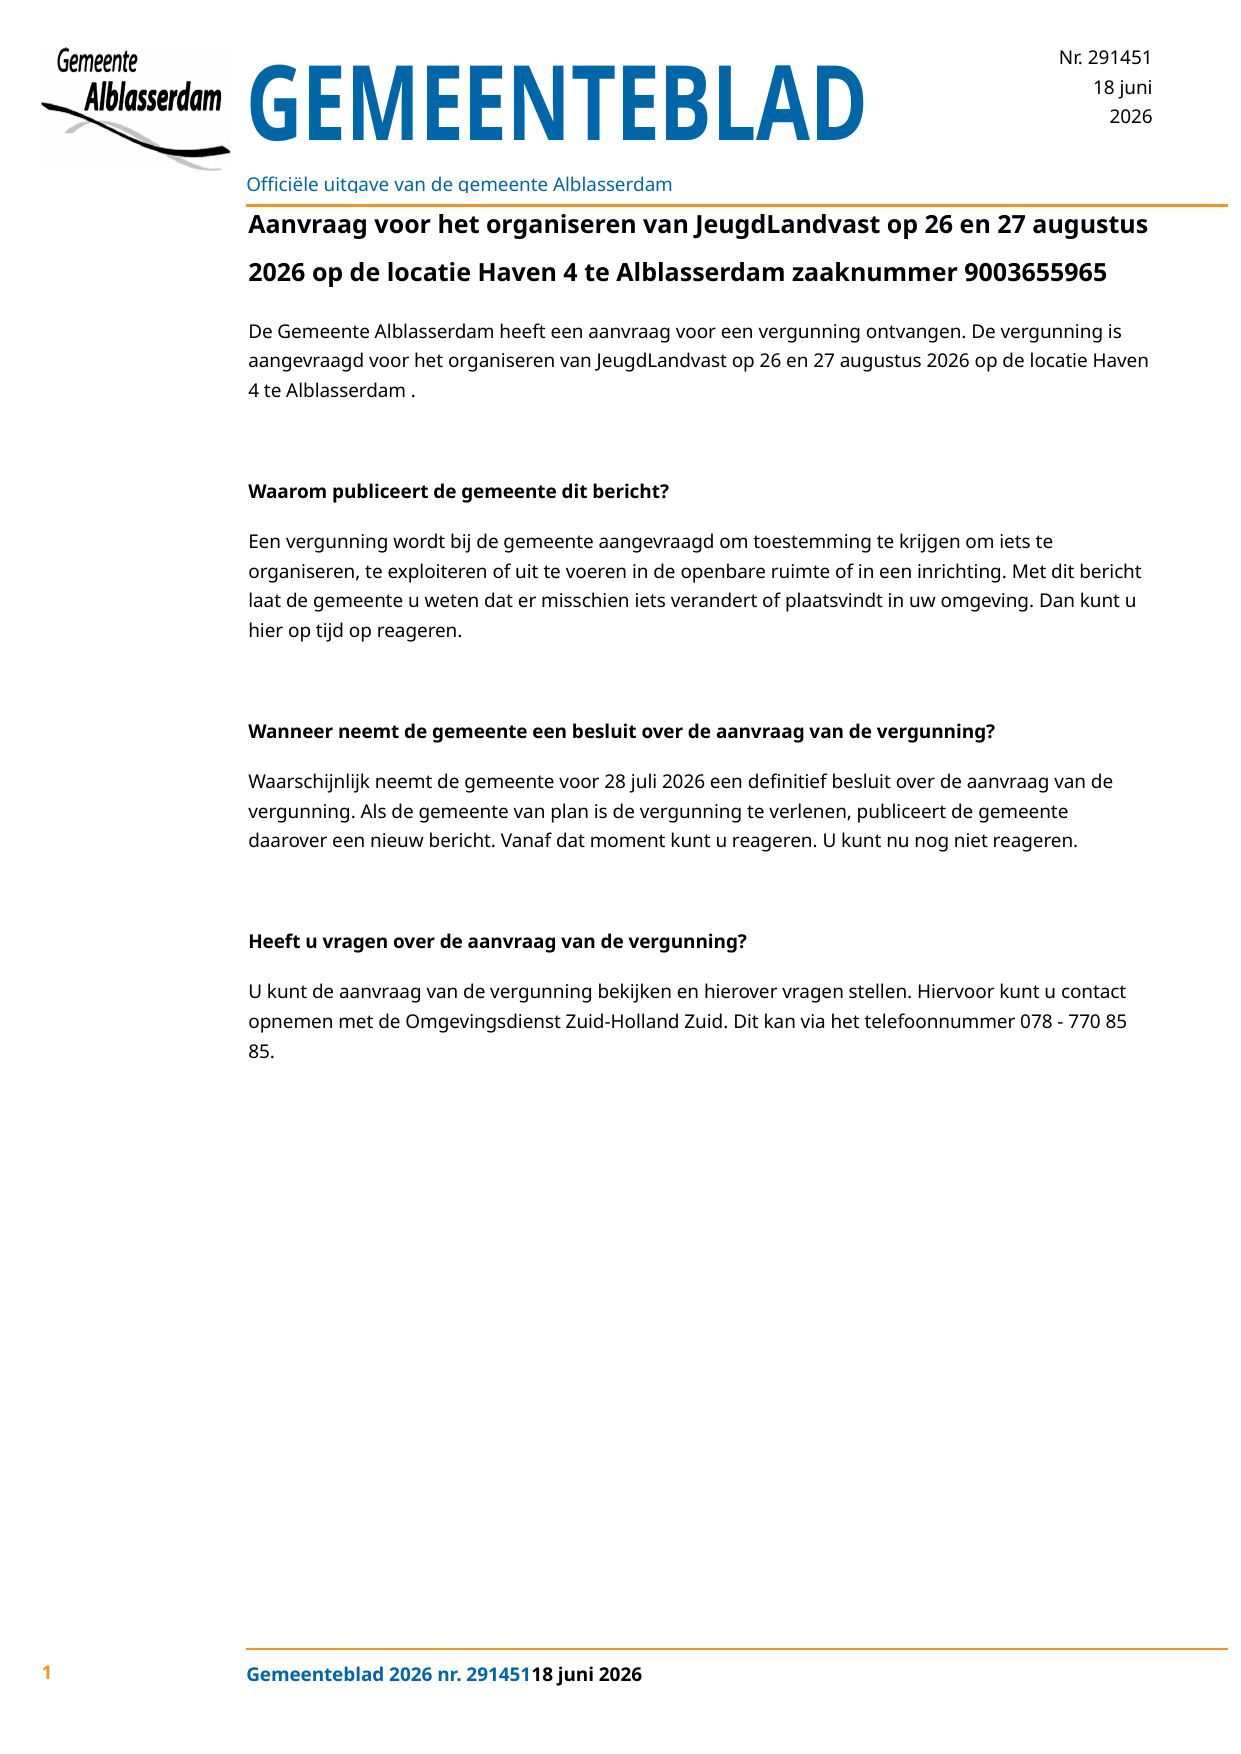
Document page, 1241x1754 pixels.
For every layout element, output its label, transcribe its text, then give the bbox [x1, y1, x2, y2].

text Waarschijnlijk neemt de gemeente voor 28 juli 2026 een definitief besluit over de aanvraag van de vergunning. Als de gemeente van plan is de vergunning te verlenen, publiceert de gemeente daarover een nieuw bericht. Vanaf dat moment kunt u reageren. U kunt nu nog niet reageren. [248, 768, 1152, 853]
picture [41, 47, 231, 172]
text Een vergunning wordt bij de gemeente aangevraagd om toestemming te krijgen om iets te organiseren, te exploiteren of uit te voeren in de openbare ruimte of in een inrichting. Met dit bericht laat de gemeente u weten dat er misschien iets verandert of plaatsvindt in uw omgeving. Dan kunt u hier op tijd op reageren. [248, 528, 1152, 643]
text Waarom publiceert de gemeente dit bericht? [248, 478, 1152, 504]
text De Gemeente Alblasserdam heeft een aanvraag voor een vergunning ontvangen. De vergunning is aangevraagd voor het organiseren van JeugdLandvast op 26 en 27 augustus 2026 op de locatie Haven 4 te Alblasserdam . [248, 318, 1152, 403]
text Aanvraag voor het organiseren van JeugdLandvast op 26 en 27 augustus 2026 op de locatie Haven 4 te Alblasserdam zaaknummer 9003655965 [248, 207, 1152, 288]
text Heeft u vragen over de aanvraag van de vergunning? [248, 928, 1152, 954]
text Wanneer neemt de gemeente een besluit over de aanvraag van de vergunning? [248, 718, 1152, 744]
text U kunt de aanvraag van de vergunning bekijken en hierover vragen stellen. Hiervoor kunt u contact opnemen met de Omgevingsdienst Zuid-Holland Zuid. Dit kan via het telefoonnummer 078 - 770 85 85. [248, 979, 1152, 1064]
